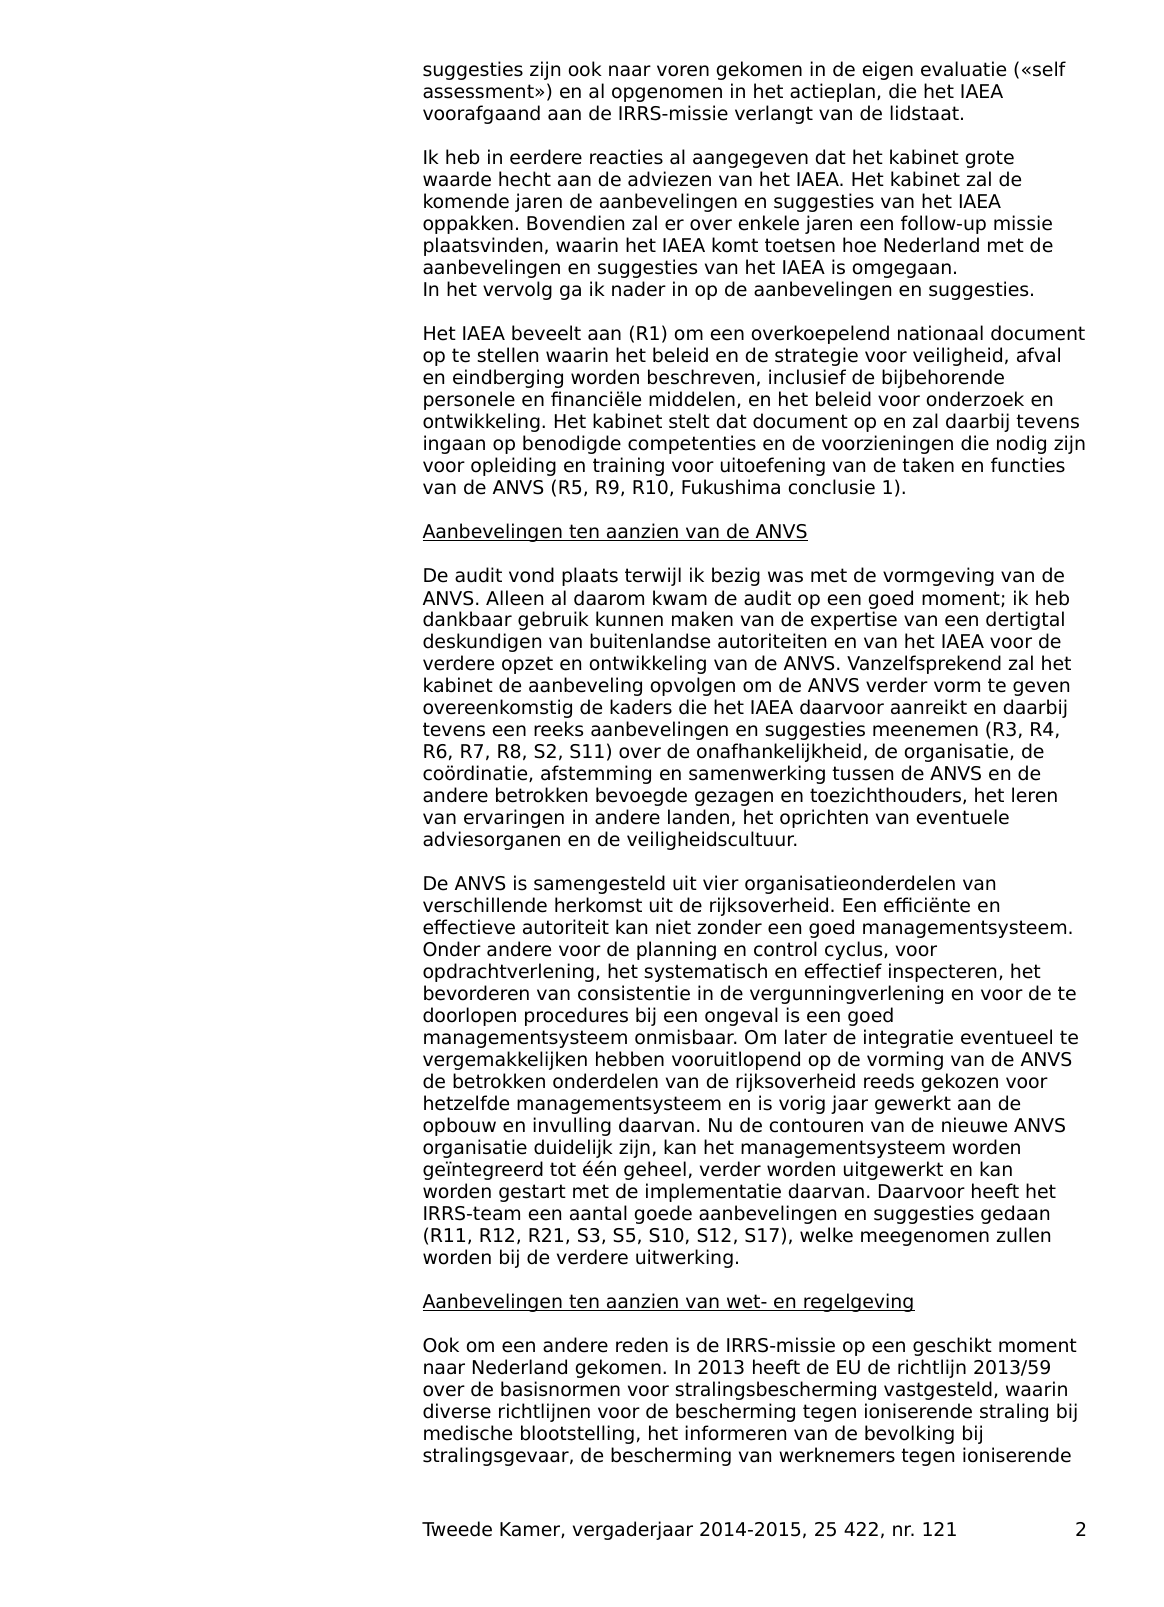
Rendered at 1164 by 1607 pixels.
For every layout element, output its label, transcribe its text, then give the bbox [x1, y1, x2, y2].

text Ook om een andere reden is de IRRS-missie op een geschikt moment naar Nederland gekomen. In 2013 heeft de EU de richtlijn 2013/59 over de basisnormen voor stralingsbescherming vastgesteld, waarin diverse richtlijnen voor de bescherming tegen ioniserende straling bij medische blootstelling, het informeren van de bevolking bij stralingsgevaar, de bescherming van werknemers tegen ioniserende [422, 1335, 1087, 1467]
text Het IAEA beveelt aan (R1) om een overkoepelend nationaal document op te stellen waarin het beleid en de strategie voor veiligheid, afval en eindberging worden beschreven, inclusief de bijbehorende personele en financiële middelen, en het beleid voor onderzoek en ontwikkeling. Het kabinet stelt dat document op en zal daarbij tevens ingaan op benodigde competenties en de voorzieningen die nodig zijn voor opleiding en training voor uitoefening van de taken en functies van de ANVS (R5, R9, R10, Fukushima conclusie 1). [422, 323, 1087, 499]
text De audit vond plaats terwijl ik bezig was met de vormgeving van de ANVS. Alleen al daarom kwam de audit op een goed moment; ik heb dankbaar gebruik kunnen maken van de expertise van een dertigtal deskundigen van buitenlandse autoriteiten en van het IAEA voor de verdere opzet en ontwikkeling van de ANVS. Vanzelfsprekend zal het kabinet de aanbeveling opvolgen om de ANVS verder vorm te geven overeenkomstig de kaders die het IAEA daarvoor aanreikt en daarbij tevens een reeks aanbevelingen en suggesties meenemen (R3, R4, R6, R7, R8, S2, S11) over de onafhankelijkheid, de organisatie, de coördinatie, afstemming en samenwerking tussen de ANVS en de andere betrokken bevoegde gezagen en toezichthouders, het leren van ervaringen in andere landen, het oprichten van eventuele adviesorganen en de veiligheidscultuur. [422, 565, 1087, 851]
subtitle Aanbevelingen ten aanzien van de ANVS [422, 521, 1087, 543]
subtitle Aanbevelingen ten aanzien van wet- en regelgeving [422, 1291, 1087, 1313]
text De ANVS is samengesteld uit vier organisatieonderdelen van verschillende herkomst uit de rijksoverheid. Een efficiënte en effectieve autoriteit kan niet zonder een goed managementsysteem. Onder andere voor de planning en control cyclus, voor opdrachtverlening, het systematisch en effectief inspecteren, het bevorderen van consistentie in de vergunningverlening en voor de te doorlopen procedures bij een ongeval is een goed managementsysteem onmisbaar. Om later de integratie eventueel te vergemakkelijken hebben vooruitlopend op de vorming van de ANVS de betrokken onderdelen van de rijksoverheid reeds gekozen voor hetzelfde managementsysteem en is vorig jaar gewerkt aan de opbouw en invulling daarvan. Nu de contouren van de nieuwe ANVS organisatie duidelijk zijn, kan het managementsysteem worden geïntegreerd tot één geheel, verder worden uitgewerkt en kan worden gestart met de implementatie daarvan. Daarvoor heeft het IRRS-team een aantal goede aanbevelingen en suggesties gedaan (R11, R12, R21, S3, S5, S10, S12, S17), welke meegenomen zullen worden bij de verdere uitwerking. [422, 873, 1087, 1269]
text suggesties zijn ook naar voren gekomen in de eigen evaluatie («self assessment») en al opgenomen in het actieplan, die het IAEA voorafgaand aan de IRRS-missie verlangt van de lidstaat. [422, 59, 1087, 125]
text In het vervolg ga ik nader in op de aanbevelingen en suggesties. [422, 279, 1087, 301]
text Ik heb in eerdere reacties al aangegeven dat het kabinet grote waarde hecht aan de adviezen van het IAEA. Het kabinet zal de komende jaren de aanbevelingen en suggesties van het IAEA oppakken. Bovendien zal er over enkele jaren een follow-up missie plaatsvinden, waarin het IAEA komt toetsen hoe Nederland met de aanbevelingen en suggesties van het IAEA is omgegaan. [422, 147, 1087, 279]
